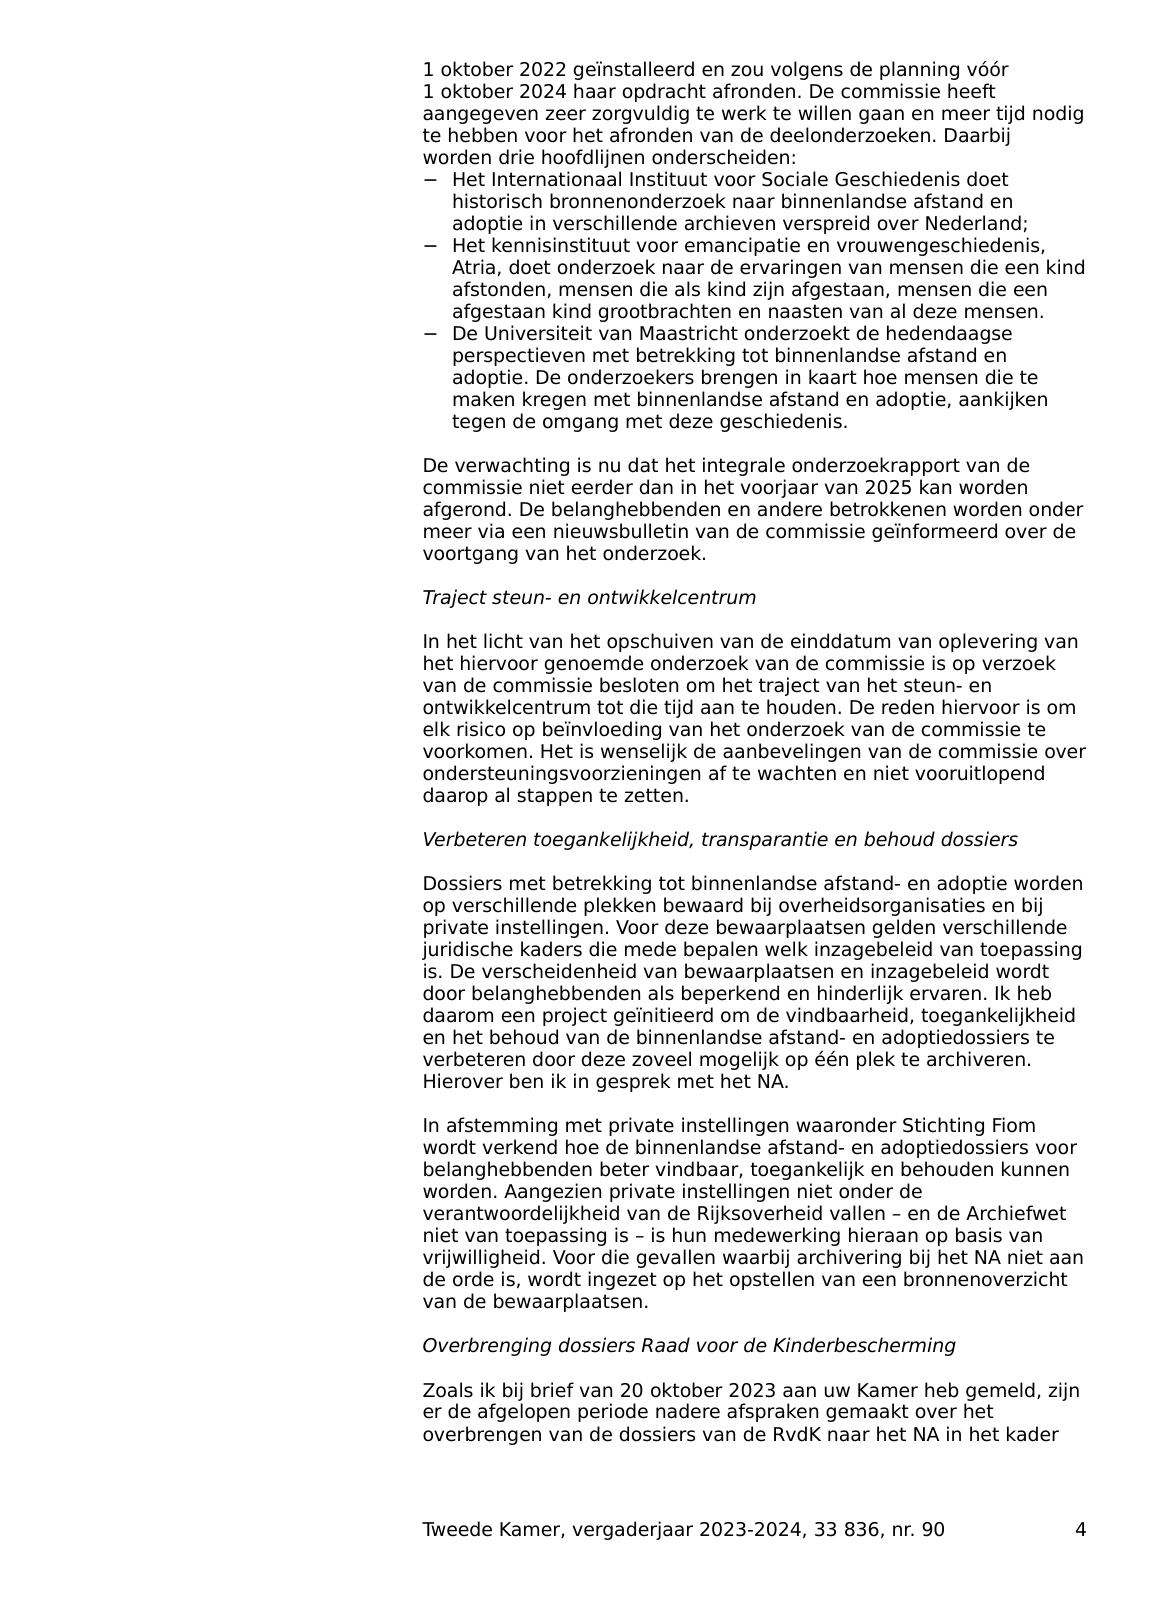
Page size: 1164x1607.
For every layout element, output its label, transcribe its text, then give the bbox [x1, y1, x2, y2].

text Dossiers met betrekking tot binnenlandse afstand- en adoptie worden op verschillende plekken bewaard bij overheidsorganisaties en bij private instellingen. Voor deze bewaarplaatsen gelden verschillende juridische kaders die mede bepalen welk inzagebeleid van toepassing is. De verscheidenheid van bewaarplaatsen en inzagebeleid wordt door belanghebbenden als beperkend en hinderlijk ervaren. Ik heb daarom een project geïnitieerd om de vindbaarheid, toegankelijkheid en het behoud van de binnenlandse afstand- en adoptiedossiers te verbeteren door deze zoveel mogelijk op één plek te archiveren. Hierover ben ik in gesprek met het NA. [422, 873, 1087, 1093]
text De verwachting is nu dat het integrale onderzoekrapport van de commissie niet eerder dan in het voorjaar van 2025 kan worden afgerond. De belanghebbenden en andere betrokkenen worden onder meer via een nieuwsbulletin van de commissie geïnformeerd over de voortgang van het onderzoek. [422, 455, 1087, 565]
text Zoals ik bij brief van 20 oktober 2023 aan uw Kamer heb gemeld, zijn er de afgelopen periode nadere afspraken gemaakt over het overbrengen van de dossiers van de RvdK naar het NA in het kader [422, 1379, 1087, 1445]
subtitle Verbeteren toegankelijkheid, transparantie en behoud dossiers [422, 829, 1087, 851]
text − De Universiteit van Maastricht onderzoekt de hedendaagse perspectieven met betrekking tot binnenlandse afstand en adoptie. De onderzoekers brengen in kaart hoe mensen die te maken kregen met binnenlandse afstand en adoptie, aankijken tegen de omgang met deze geschiedenis. [422, 323, 1087, 433]
text In afstemming met private instellingen waaronder Stichting Fiom wordt verkend hoe de binnenlandse afstand- en adoptiedossiers voor belanghebbenden beter vindbaar, toegankelijk en behouden kunnen worden. Aangezien private instellingen niet onder de verantwoordelijkheid van de Rijksoverheid vallen – en de Archiefwet niet van toepassing is – is hun medewerking hieraan op basis van vrijwilligheid. Voor die gevallen waarbij archivering bij het NA niet aan de orde is, wordt ingezet op het opstellen van een bronnenoverzicht van de bewaarplaatsen. [422, 1115, 1087, 1313]
text In het licht van het opschuiven van de einddatum van oplevering van het hiervoor genoemde onderzoek van de commissie is op verzoek van de commissie besloten om het traject van het steun- en ontwikkelcentrum tot die tijd aan te houden. De reden hiervoor is om elk risico op beïnvloeding van het onderzoek van de commissie te voorkomen. Het is wenselijk de aanbevelingen van de commissie over ondersteuningsvoorzieningen af te wachten en niet vooruitlopend daarop al stappen te zetten. [422, 631, 1087, 807]
text 1 oktober 2022 geïnstalleerd en zou volgens de planning vóór 1 oktober 2024 haar opdracht afronden. De commissie heeft aangegeven zeer zorgvuldig te werk te willen gaan en meer tijd nodig te hebben voor het afronden van de deelonderzoeken. Daarbij worden drie hoofdlijnen onderscheiden: [422, 59, 1087, 169]
text − Het kennisinstituut voor emancipatie en vrouwengeschiedenis, Atria, doet onderzoek naar de ervaringen van mensen die een kind afstonden, mensen die als kind zijn afgestaan, mensen die een afgestaan kind grootbrachten en naasten van al deze mensen. [422, 235, 1087, 323]
text − Het Internationaal Instituut voor Sociale Geschiedenis doet historisch bronnenonderzoek naar binnenlandse afstand en adoptie in verschillende archieven verspreid over Nederland; [422, 169, 1087, 235]
subtitle Overbrenging dossiers Raad voor de Kinderbescherming [422, 1335, 1087, 1357]
subtitle Traject steun- en ontwikkelcentrum [422, 587, 1087, 609]
